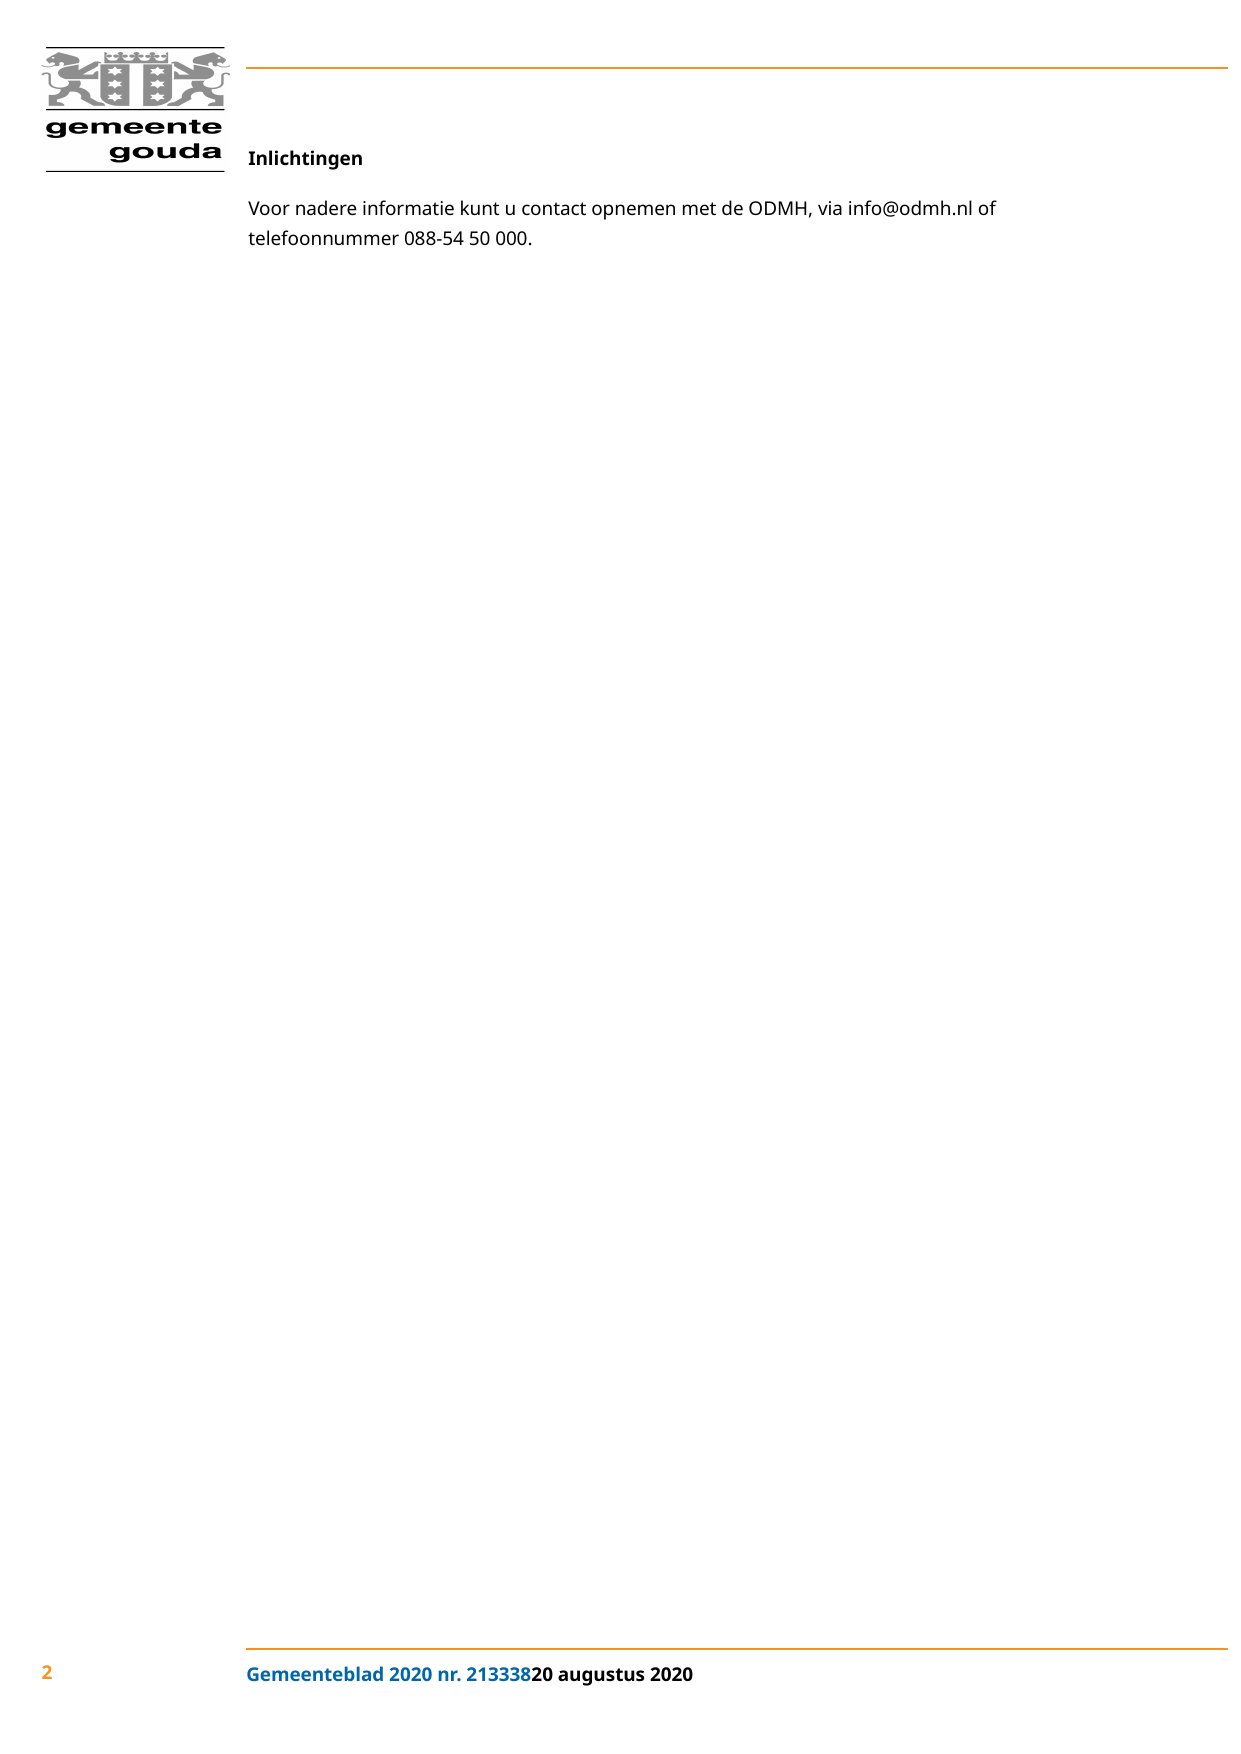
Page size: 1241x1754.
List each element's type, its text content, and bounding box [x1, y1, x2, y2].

text Voor nadere informatie kunt u contact opnemen met de ODMH, via info@odmh.nl of telefoonnummer 088-54 50 000. [248, 196, 1152, 251]
text Inlichtingen [248, 145, 1152, 171]
picture [41, 47, 231, 172]
